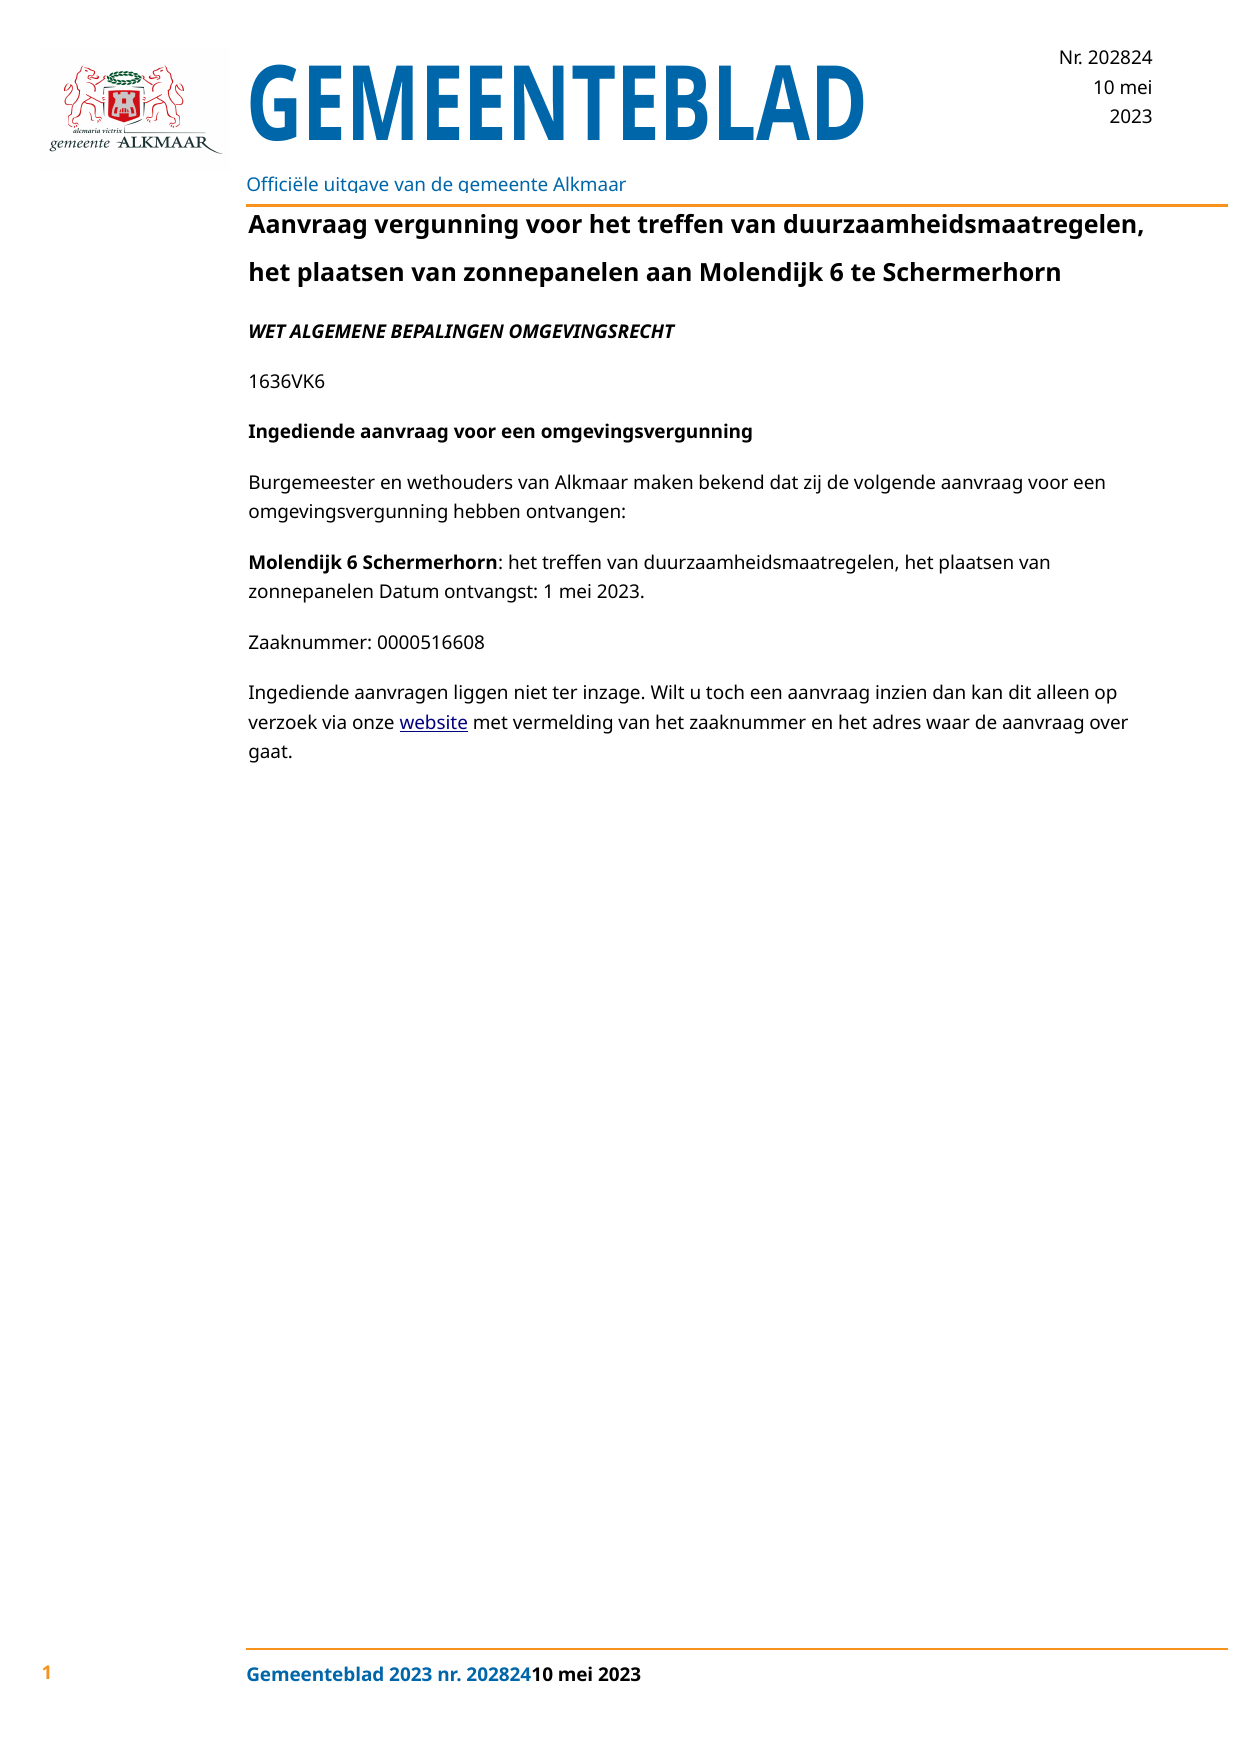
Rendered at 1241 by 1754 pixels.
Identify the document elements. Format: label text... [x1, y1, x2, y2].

picture [41, 47, 231, 172]
text Aanvraag vergunning voor het treffen van duurzaamheidsmaatregelen, het plaatsen van zonnepanelen aan Molendijk 6 te Schermerhorn [248, 207, 1152, 288]
text Zaaknummer: 0000516608 [248, 629, 1152, 655]
text Molendijk 6 Schermerhorn: het treffen van duurzaamheidsmaatregelen, het plaatsen van zonnepanelen Datum ontvangst: 1 mei 2023. [248, 549, 1152, 604]
text Ingediende aanvraag voor een omgevingsvergunning [248, 419, 1152, 444]
text Ingediende aanvragen liggen niet ter inzage. Wilt u toch een aanvraag inzien dan kan dit alleen op verzoek via onze website met vermelding van het zaaknummer en het adres waar de aanvraag over gaat. [248, 679, 1152, 764]
text Burgemeester en wethouders van Alkmaar maken bekend dat zij de volgende aanvraag voor een omgevingsvergunning hebben ontvangen: [248, 469, 1152, 524]
text 1636VK6 [248, 368, 1152, 394]
text WET ALGEMENE BEPALINGEN OMGEVINGSRECHT [248, 318, 1152, 344]
